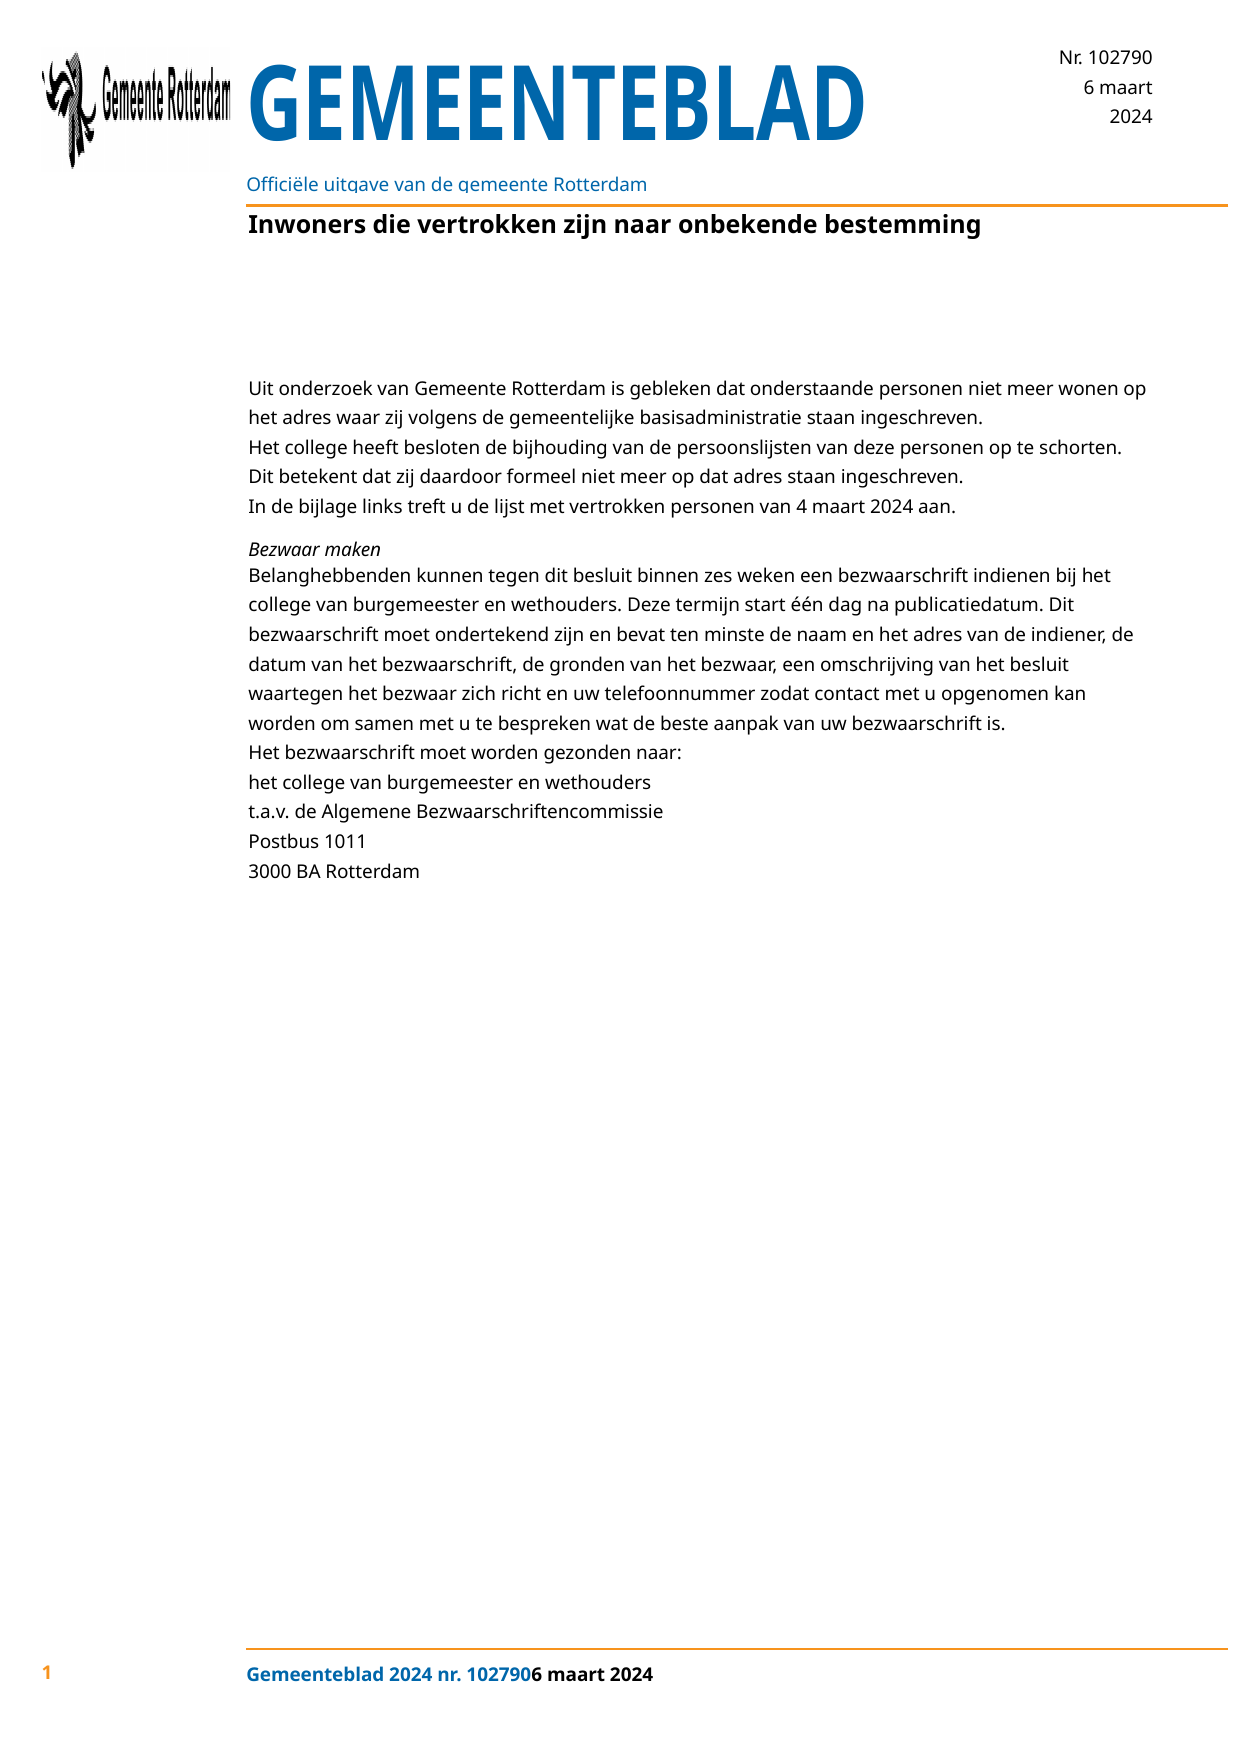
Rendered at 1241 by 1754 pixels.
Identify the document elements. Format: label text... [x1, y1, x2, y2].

text het college van burgemeester en wethouders [248, 769, 1152, 795]
text 3000 BA Rotterdam [248, 858, 1152, 884]
text Belanghebbenden kunnen tegen dit besluit binnen zes weken een bezwaarschrift indienen bij het college van burgemeester en wethouders. Deze termijn start één dag na publicatiedatum. Dit bezwaarschrift moet ondertekend zijn en bevat ten minste de naam en het adres van de indiener, de datum van het bezwaarschrift, de gronden van het bezwaar, een omschrijving van het besluit waartegen het bezwaar zich richt en uw telefoonnummer zodat contact met u opgenomen kan worden om samen met u te bespreken wat de beste aanpak van uw bezwaarschrift is. [248, 562, 1152, 736]
text Inwoners die vertrokken zijn naar onbekende bestemming [248, 207, 1152, 241]
text t.a.v. de Algemene Bezwaarschriftencommissie [248, 799, 1152, 824]
picture [41, 47, 231, 172]
text Het college heeft besloten de bijhouding van de persoonslijsten van deze personen op te schorten. Dit betekent dat zij daardoor formeel niet meer op dat adres staan ingeschreven. [248, 434, 1152, 489]
text Uit onderzoek van Gemeente Rotterdam is gebleken dat onderstaande personen niet meer wonen op het adres waar zij volgens de gemeentelijke basisadministratie staan ingeschreven. [248, 375, 1152, 430]
text Het bezwaarschrift moet worden gezonden naar: [248, 739, 1152, 765]
text In de bijlage links treft u de lijst met vertrokken personen van 4 maart 2024 aan. [248, 493, 1152, 519]
text Bezwaar maken [248, 536, 1152, 562]
text Postbus 1011 [248, 828, 1152, 854]
